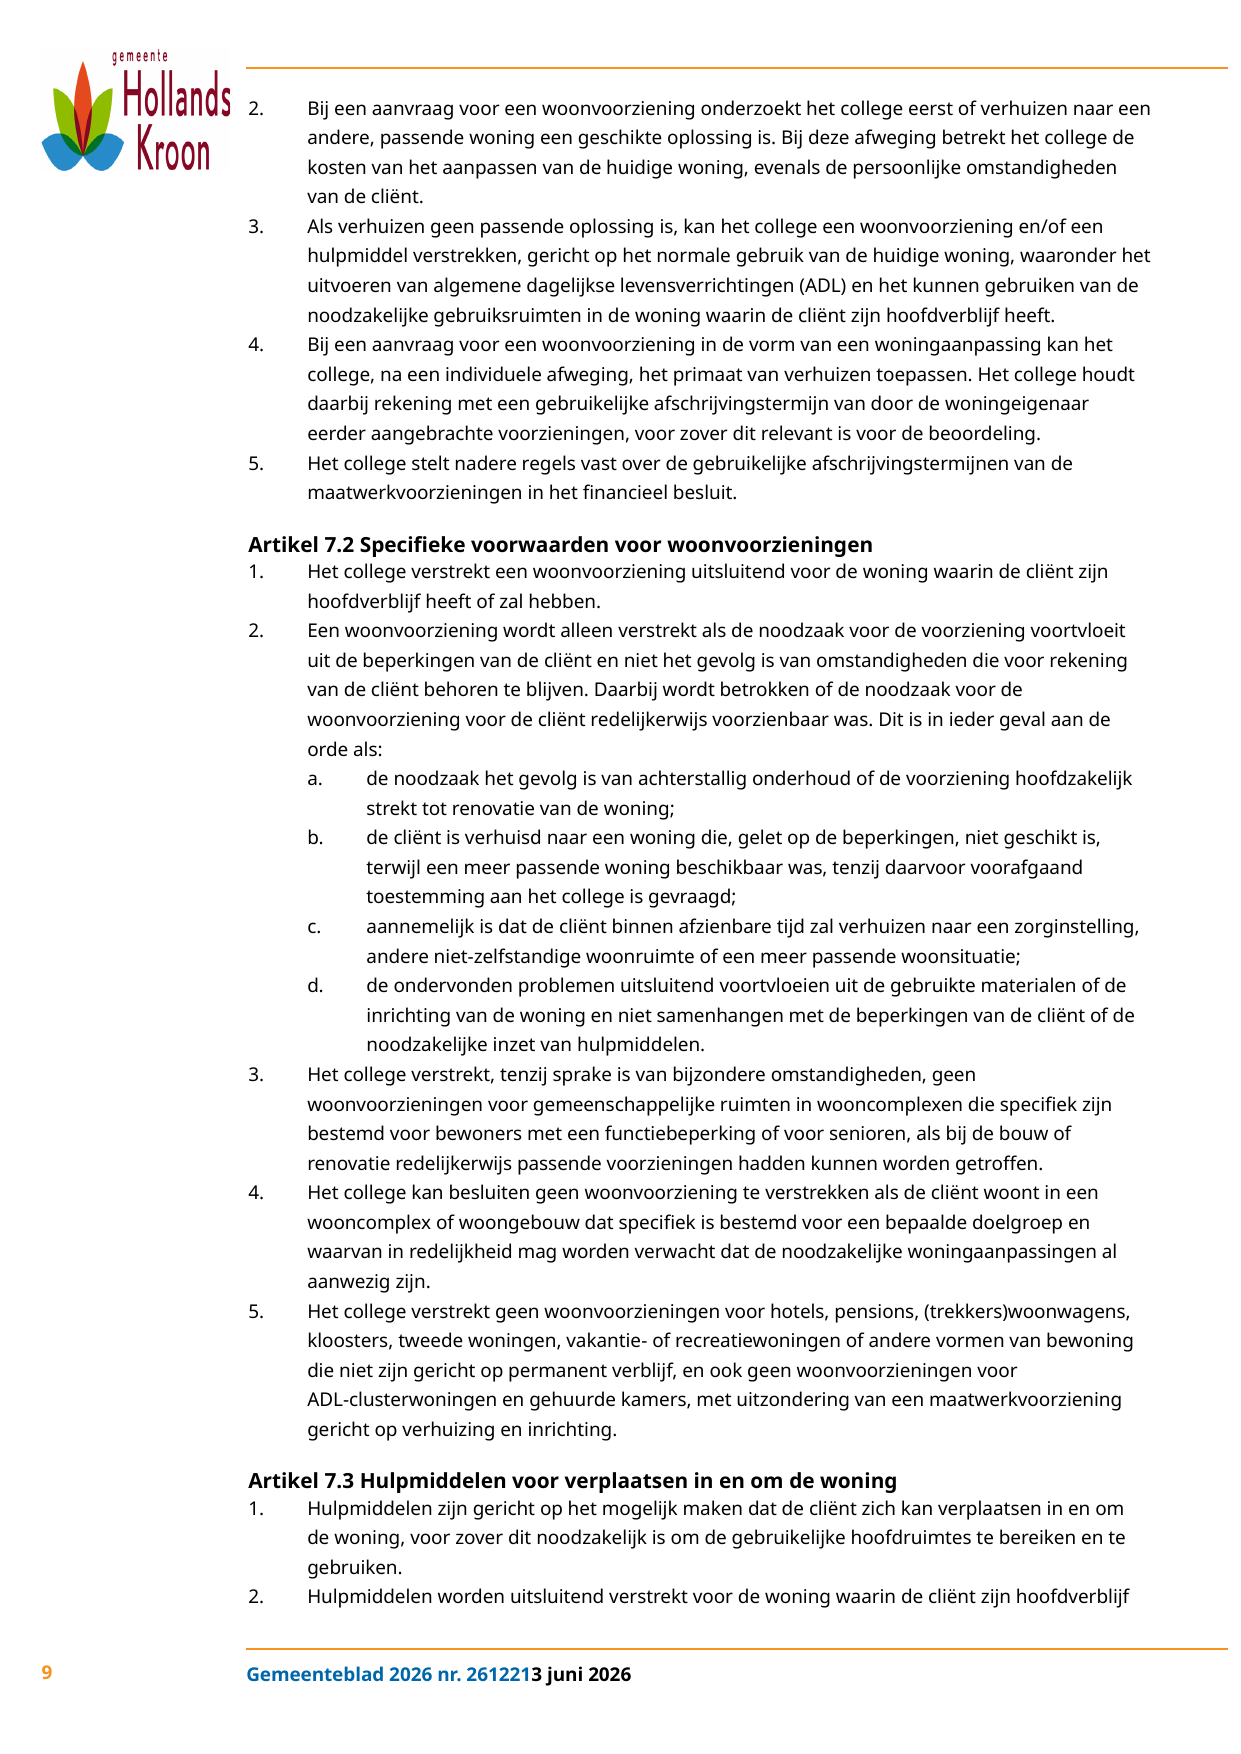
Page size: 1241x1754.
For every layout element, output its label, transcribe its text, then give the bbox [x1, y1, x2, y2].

list Hulpmiddelen worden uitsluitend verstrekt voor de woning waarin de cliënt zijn hoofdverblijf [248, 1584, 1152, 1609]
list de cliënt is verhuisd naar een woning die, gelet op de beperkingen, niet geschikt is, terwijl een meer passende woning beschikbaar was, tenzij daarvoor voorafgaand toestemming aan het college is gevraagd; [307, 824, 1152, 909]
list Bij een aanvraag voor een woonvoorziening in de vorm van een woningaanpassing kan het college, na een individuele afweging, het primaat van verhuizen toepassen. Het college houdt daarbij rekening met een gebruikelijke afschrijvingstermijn van door de woningeigenaar eerder aangebrachte voorzieningen, voor zover dit relevant is voor de beoordeling. [248, 331, 1152, 446]
list de noodzaak het gevolg is van achterstallig onderhoud of de voorziening hoofdzakelijk strekt tot renovatie van de woning; [307, 765, 1152, 821]
picture [41, 47, 231, 172]
list Bij een aanvraag voor een woonvoorziening onderzoekt het college eerst of verhuizen naar een andere, passende woning een geschikte oplossing is. Bij deze afweging betrekt het college de kosten van het aanpassen van de huidige woning, evenals de persoonlijke omstandigheden van de cliënt. [248, 95, 1152, 209]
list aannemelijk is dat de cliënt binnen afzienbare tijd zal verhuizen naar een zorginstelling, andere niet‑zelfstandige woonruimte of een meer passende woonsituatie; [307, 913, 1152, 968]
list de ondervonden problemen uitsluitend voortvloeien uit de gebruikte materialen of de inrichting van de woning en niet samenhangen met de beperkingen van de cliënt of de noodzakelijke inzet van hulpmiddelen. [307, 972, 1152, 1057]
text Artikel 7.3 Hulpmiddelen voor verplaatsen in en om de woning [248, 1467, 1152, 1495]
list Het college verstrekt, tenzij sprake is van bijzondere omstandigheden, geen woonvoorzieningen voor gemeenschappelijke ruimten in wooncomplexen die specifiek zijn bestemd voor bewoners met een functiebeperking of voor senioren, als bij de bouw of renovatie redelijkerwijs passende voorzieningen hadden kunnen worden getroffen. [248, 1061, 1152, 1176]
list Het college kan besluiten geen woonvoorziening te verstrekken als de cliënt woont in een wooncomplex of woongebouw dat specifiek is bestemd voor een bepaalde doelgroep en waarvan in redelijkheid mag worden verwacht dat de noodzakelijke woningaanpassingen al aanwezig zijn. [248, 1179, 1152, 1294]
list Als verhuizen geen passende oplossing is, kan het college een woonvoorziening en/of een hulpmiddel verstrekken, gericht op het normale gebruik van de huidige woning, waaronder het uitvoeren van algemene dagelijkse levensverrichtingen (ADL) en het kunnen gebruiken van de noodzakelijke gebruiksruimten in de woning waarin de cliënt zijn hoofdverblijf heeft. [248, 213, 1152, 328]
list Hulpmiddelen zijn gericht op het mogelijk maken dat de cliënt zich kan verplaatsen in en om de woning, voor zover dit noodzakelijk is om de gebruikelijke hoofdruimtes te bereiken en te gebruiken. [248, 1495, 1152, 1580]
list Het college verstrekt een woonvoorziening uitsluitend voor de woning waarin de cliënt zijn hoofdverblijf heeft of zal hebben. [248, 558, 1152, 613]
list Het college stelt nadere regels vast over de gebruikelijke afschrijvingstermijnen van de maatwerkvoorzieningen in het financieel besluit. [248, 450, 1152, 505]
text Artikel 7.2 Specifieke voorwaarden voor woonvoorzieningen [248, 530, 1152, 558]
list Een woonvoorziening wordt alleen verstrekt als de noodzaak voor de voorziening voortvloeit uit de beperkingen van de cliënt en niet het gevolg is van omstandigheden die voor rekening van de cliënt behoren te blijven. Daarbij wordt betrokken of de noodzaak voor de woonvoorziening voor de cliënt redelijkerwijs voorzienbaar was. Dit is in ieder geval aan de orde als: [248, 617, 1152, 761]
list Het college verstrekt geen woonvoorzieningen voor hotels, pensions, (trekkers)woonwagens, kloosters, tweede woningen, vakantie‑ of recreatiewoningen of andere vormen van bewoning die niet zijn gericht op permanent verblijf, en ook geen woonvoorzieningen voor ADL‑clusterwoningen en gehuurde kamers, met uitzondering van een maatwerkvoorziening gericht op verhuizing en inrichting. [248, 1298, 1152, 1442]
